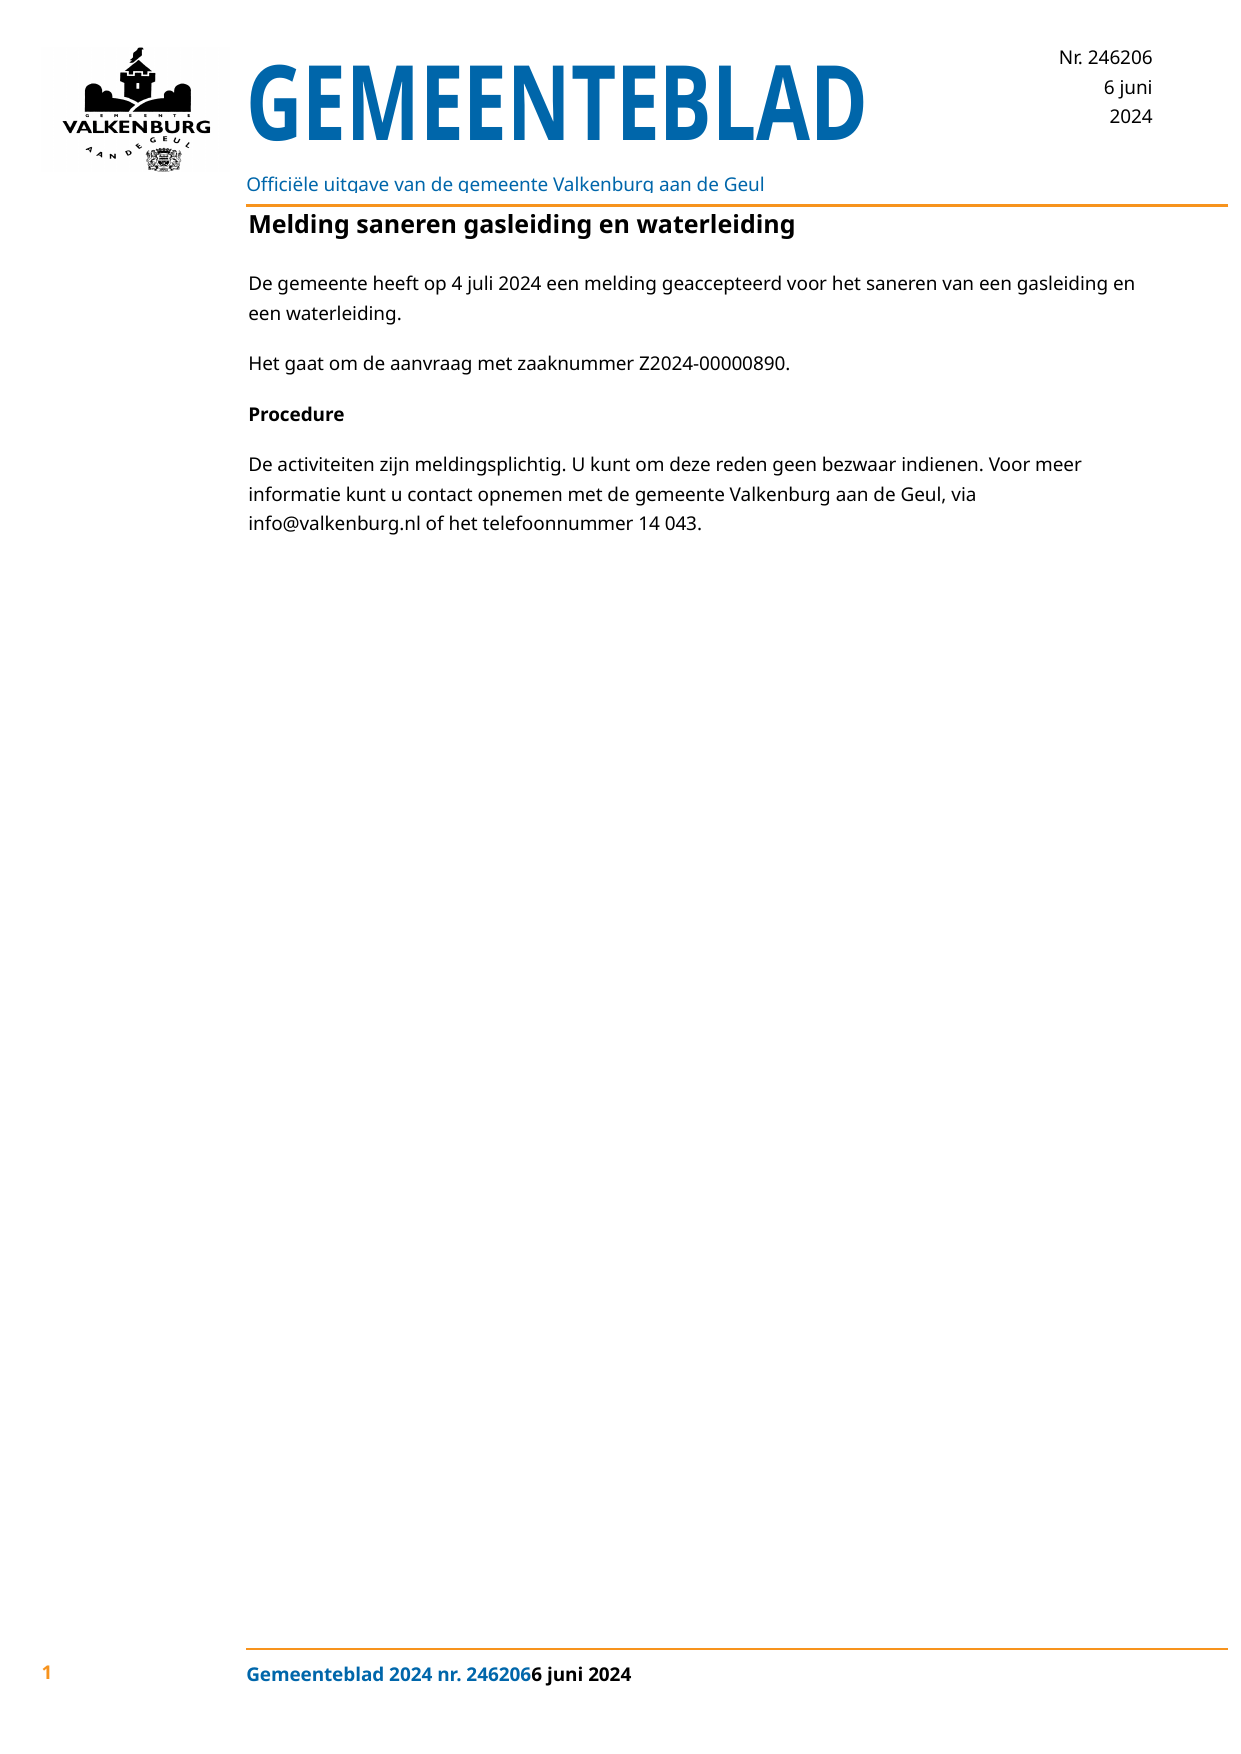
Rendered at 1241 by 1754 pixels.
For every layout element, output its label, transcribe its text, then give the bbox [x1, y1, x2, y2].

text Melding saneren gasleiding en waterleiding [248, 207, 1152, 241]
text Procedure [248, 401, 1152, 426]
text De gemeente heeft op 4 juli 2024 een melding geaccepteerd voor het saneren van een gasleiding en een waterleiding. [248, 270, 1152, 326]
text De activiteiten zijn meldingsplichtig. U kunt om deze reden geen bezwaar indienen. Voor meer informatie kunt u contact opnemen met de gemeente Valkenburg aan de Geul, via info@valkenburg.nl of het telefoonnummer 14 043. [248, 451, 1152, 536]
picture [41, 47, 231, 172]
text Het gaat om de aanvraag met zaaknummer Z2024-00000890. [248, 350, 1152, 376]
